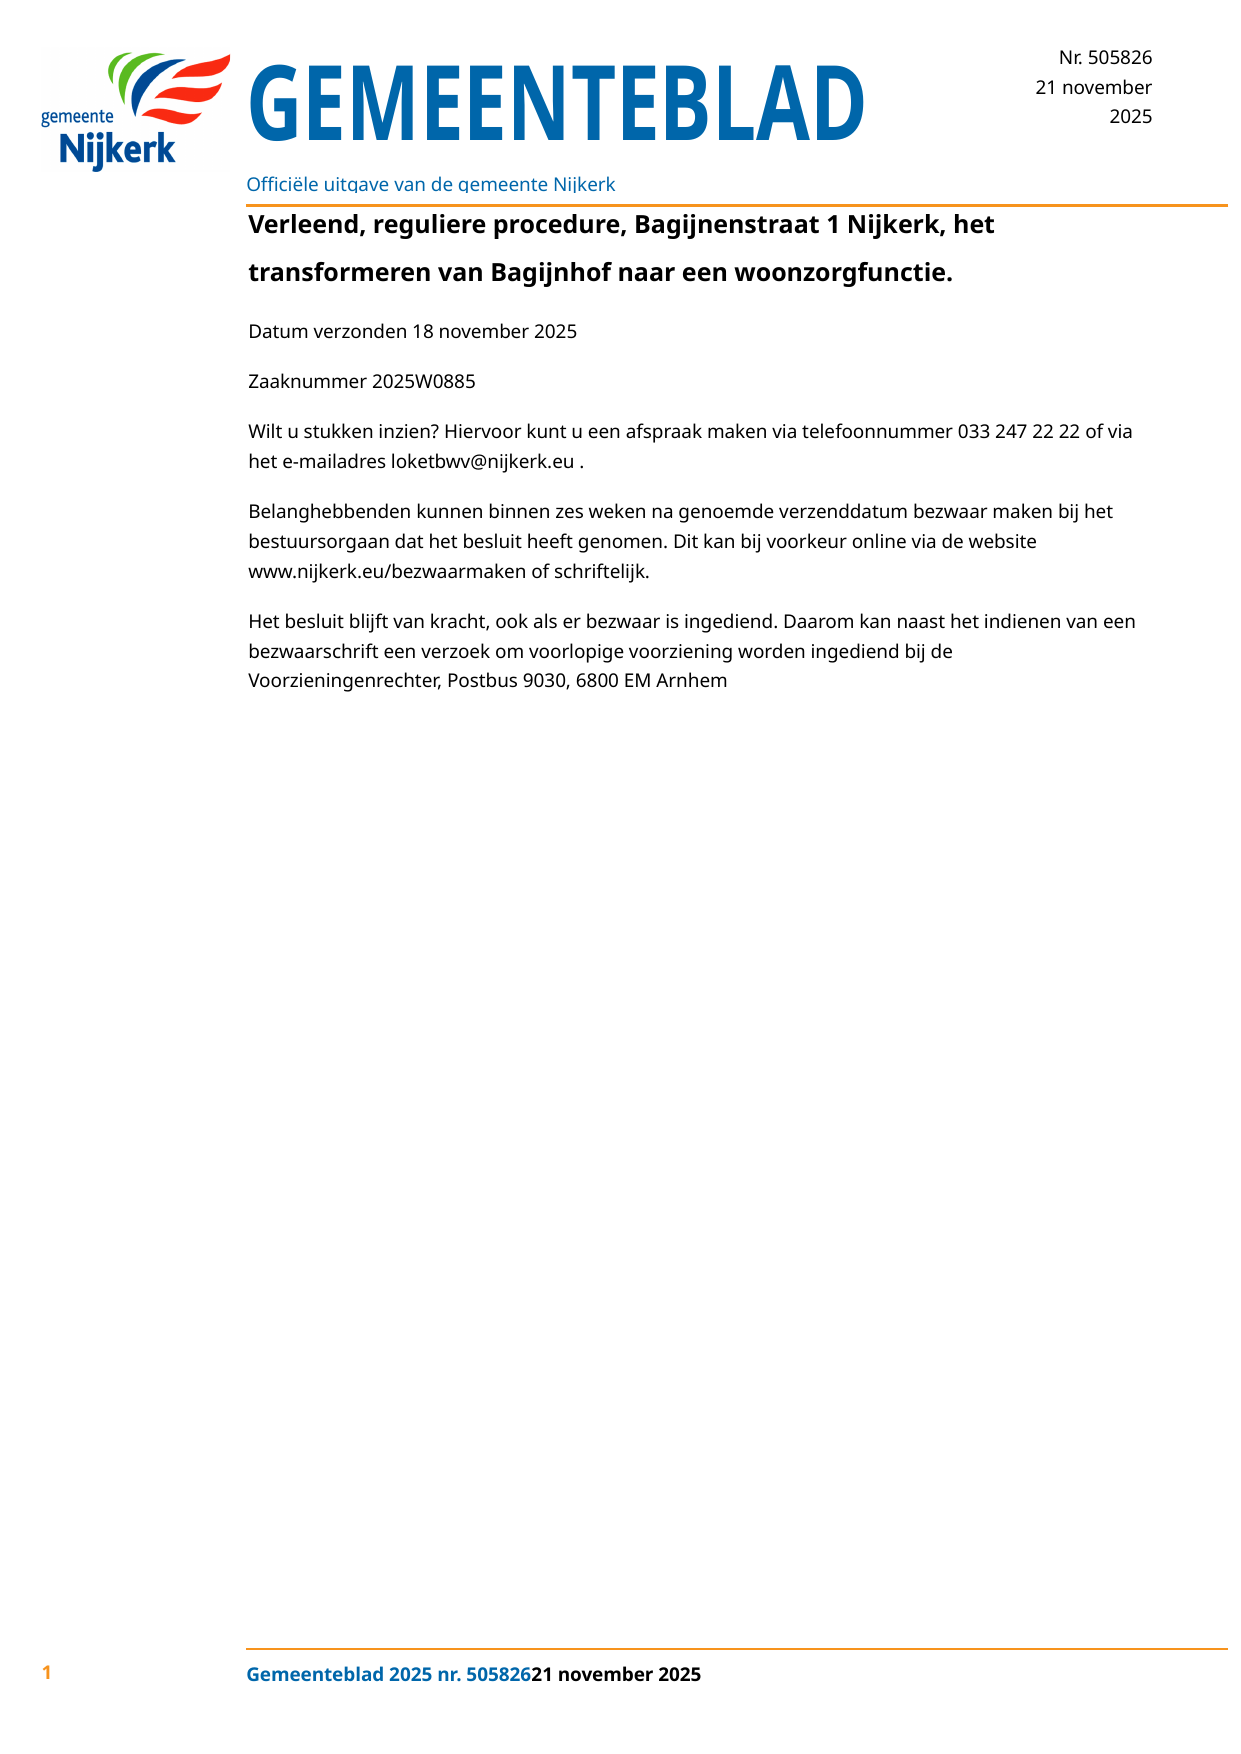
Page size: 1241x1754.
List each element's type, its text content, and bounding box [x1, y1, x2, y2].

text Zaaknummer 2025W0885 [248, 368, 1152, 394]
text Het besluit blijft van kracht, ook als er bezwaar is ingediend. Daarom kan naast het indienen van een bezwaarschrift een verzoek om voorlopige voorziening worden ingediend bij de Voorzieningenrechter, Postbus 9030, 6800 EM Arnhem [248, 608, 1152, 693]
text Datum verzonden 18 november 2025 [248, 318, 1152, 344]
text Belanghebbenden kunnen binnen zes weken na genoemde verzenddatum bezwaar maken bij het bestuursorgaan dat het besluit heeft genomen. Dit kan bij voorkeur online via de website www.nijkerk.eu/bezwaarmaken of schriftelijk. [248, 499, 1152, 584]
text Wilt u stukken inzien? Hiervoor kunt u een afspraak maken via telefoonnummer 033 247 22 22 of via het e-mailadres loketbwv@nijkerk.eu . [248, 419, 1152, 474]
picture [41, 47, 231, 172]
text Verleend, reguliere procedure, Bagijnenstraat 1 Nijkerk, het transformeren van Bagijnhof naar een woonzorgfunctie. [248, 207, 1152, 288]
